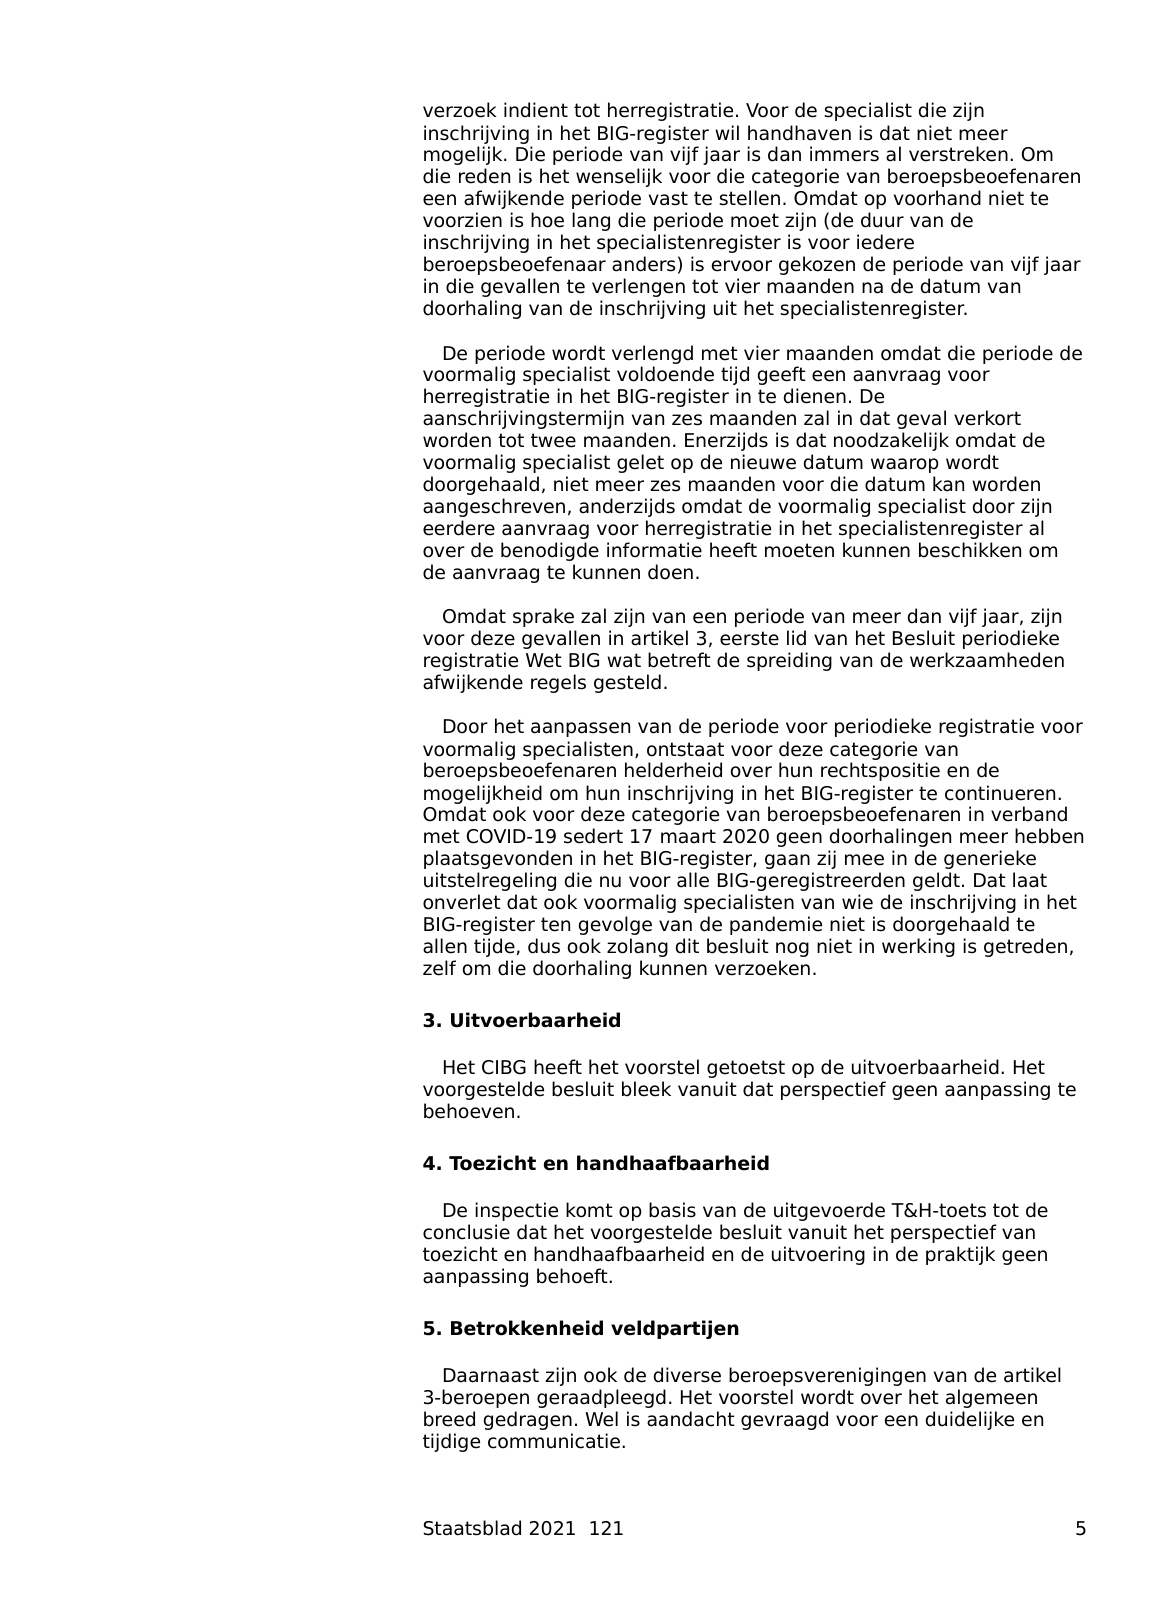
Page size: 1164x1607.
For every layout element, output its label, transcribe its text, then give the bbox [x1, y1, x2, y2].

text Omdat sprake zal zijn van een periode van meer dan vijf jaar, zijn voor deze gevallen in artikel 3, eerste lid van het Besluit periodieke registratie Wet BIG wat betreft de spreiding van de werkzaamheden afwijkende regels gesteld. [422, 606, 1087, 694]
subtitle 5. Betrokkenheid veldpartijen [422, 1318, 1087, 1340]
text Het CIBG heeft het voorstel getoetst op de uitvoerbaarheid. Het voorgestelde besluit bleek vanuit dat perspectief geen aanpassing te behoeven. [422, 1057, 1087, 1123]
text De inspectie komt op basis van de uitgevoerde T&H-toets tot de conclusie dat het voorgestelde besluit vanuit het perspectief van toezicht en handhaafbaarheid en de uitvoering in de praktijk geen aanpassing behoeft. [422, 1200, 1087, 1288]
text verzoek indient tot herregistratie. Voor de specialist die zijn inschrijving in het BIG-register wil handhaven is dat niet meer mogelijk. Die periode van vijf jaar is dan immers al verstreken. Om die reden is het wenselijk voor die categorie van beroepsbeoefenaren een afwijkende periode vast te stellen. Omdat op voorhand niet te voorzien is hoe lang die periode moet zijn (de duur van de inschrijving in het specialistenregister is voor iedere beroepsbeoefenaar anders) is ervoor gekozen de periode van vijf jaar in die gevallen te verlengen tot vier maanden na de datum van doorhaling van de inschrijving uit het specialistenregister. [422, 100, 1087, 320]
text Door het aanpassen van de periode voor periodieke registratie voor voormalig specialisten, ontstaat voor deze categorie van beroepsbeoefenaren helderheid over hun rechtspositie en de mogelijkheid om hun inschrijving in het BIG-register te continueren. Omdat ook voor deze categorie van beroepsbeoefenaren in verband met COVID-19 sedert 17 maart 2020 geen doorhalingen meer hebben plaatsgevonden in het BIG-register, gaan zij mee in de generieke uitstelregeling die nu voor alle BIG-geregistreerden geldt. Dat laat onverlet dat ook voormalig specialisten van wie de inschrijving in het BIG-register ten gevolge van de pandemie niet is doorgehaald te allen tijde, dus ook zolang dit besluit nog niet in werking is getreden, zelf om die doorhaling kunnen verzoeken. [422, 716, 1087, 980]
text Daarnaast zijn ook de diverse beroepsverenigingen van de artikel 3-beroepen geraadpleegd. Het voorstel wordt over het algemeen breed gedragen. Wel is aandacht gevraagd voor een duidelijke en tijdige communicatie. [422, 1365, 1087, 1453]
subtitle 3. Uitvoerbaarheid [422, 1010, 1087, 1032]
text De periode wordt verlengd met vier maanden omdat die periode de voormalig specialist voldoende tijd geeft een aanvraag voor herregistratie in het BIG-register in te dienen. De aanschrijvingstermijn van zes maanden zal in dat geval verkort worden tot twee maanden. Enerzijds is dat noodzakelijk omdat de voormalig specialist gelet op de nieuwe datum waarop wordt doorgehaald, niet meer zes maanden voor die datum kan worden aangeschreven, anderzijds omdat de voormalig specialist door zijn eerdere aanvraag voor herregistratie in het specialistenregister al over de benodigde informatie heeft moeten kunnen beschikken om de aanvraag te kunnen doen. [422, 342, 1087, 584]
subtitle 4. Toezicht en handhaafbaarheid [422, 1153, 1087, 1175]
